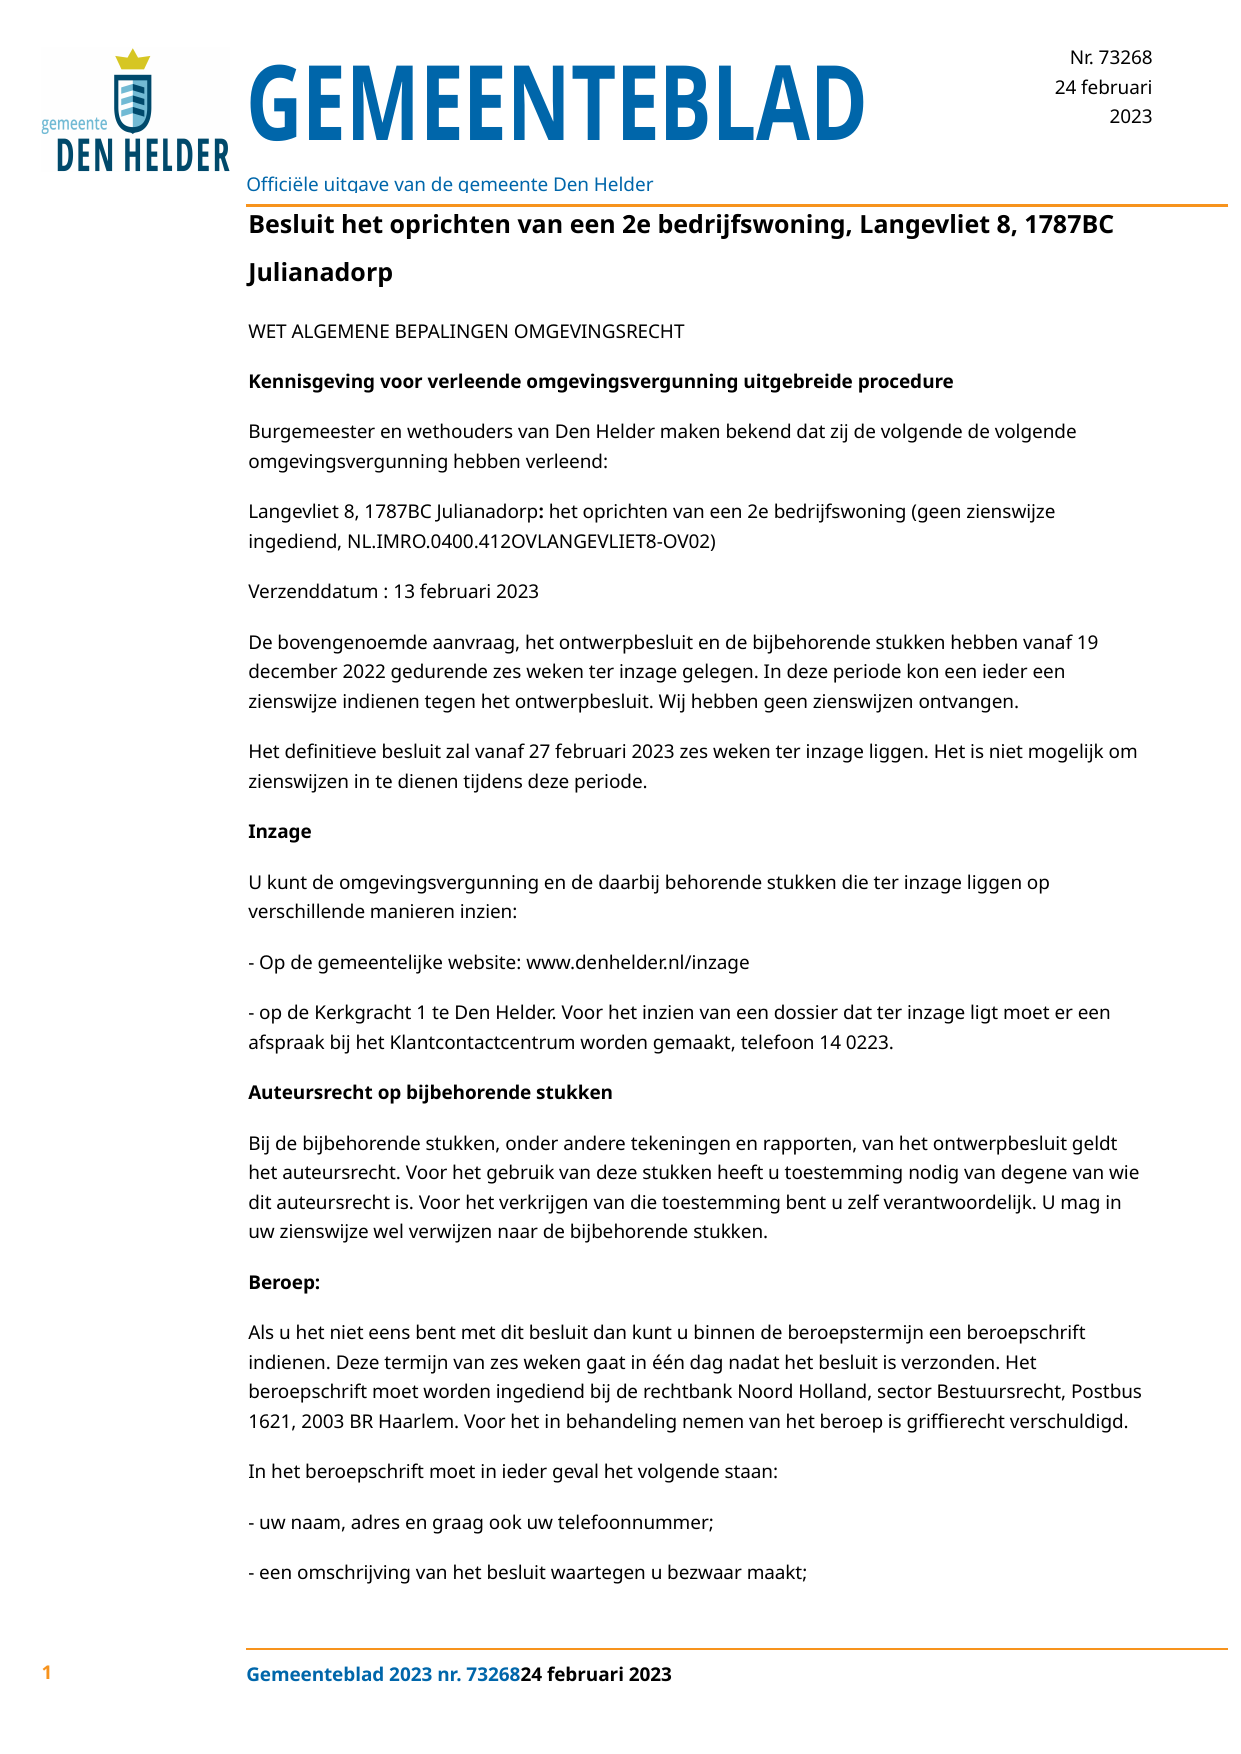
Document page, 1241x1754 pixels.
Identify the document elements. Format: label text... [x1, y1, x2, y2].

picture [63, 144, 68, 165]
text Burgemeester en wethouders van Den Helder maken bekend dat zij de volgende de volgende omgevingsvergunning hebben verleend: [248, 419, 1152, 474]
text De bovengenoemde aanvraag, het ontwerpbesluit en de bijbehorende stukken hebben vanaf 19 december 2022 gedurende zes weken ter inzage gelegen. In deze periode kon een ieder een zienswijze indienen tegen het ontwerpbesluit. Wij hebben geen zienswijzen ontvangen. [248, 629, 1152, 714]
text Langevliet 8, 1787BC Julianadorp: het oprichten van een 2e bedrijfswoning (geen zienswijze ingediend, NL.IMRO.0400.412OVLANGEVLIET8-OV02) [248, 499, 1152, 554]
text Bij de bijbehorende stukken, onder andere tekeningen en rapporten, van het ontwerpbesluit geldt het auteursrecht. Voor het gebruik van deze stukken heeft u toestemming nodig van degene van wie dit auteursrecht is. Voor het verkrijgen van die toestemming bent u zelf verantwoordelijk. U mag in uw zienswijze wel verwijzen naar de bijbehorende stukken. [248, 1130, 1152, 1244]
text Verzenddatum : 13 februari 2023 [248, 579, 1152, 604]
text Kennisgeving voor verleende omgevingsvergunning uitgebreide procedure [248, 368, 1152, 394]
text Het definitieve besluit zal vanaf 27 februari 2023 zes weken ter inzage liggen. Het is niet mogelijk om zienswijzen in te dienen tijdens deze periode. [248, 739, 1152, 794]
text U kunt de omgevingsvergunning en de daarbij behorende stukken die ter inzage liggen op verschillende manieren inzien: [248, 869, 1152, 924]
text Beroep: [248, 1269, 1152, 1295]
text - op de Kerkgracht 1 te Den Helder. Voor het inzien van een dossier dat ter inzage ligt moet er een afspraak bij het Klantcontactcentrum worden gemaakt, telefoon 14 0223. [248, 999, 1152, 1055]
text - uw naam, adres en graag ook uw telefoonnummer; [248, 1509, 1152, 1535]
text Inzage [248, 819, 1152, 844]
text In het beroepschrift moet in ieder geval het volgende staan: [248, 1459, 1152, 1484]
picture [41, 47, 231, 172]
text Besluit het oprichten van een 2e bedrijfswoning, Langevliet 8, 1787BC Julianadorp [248, 207, 1152, 288]
picture [100, 154, 106, 172]
text - een omschrijving van het besluit waartegen u bezwaar maakt; [248, 1559, 1152, 1585]
picture [130, 157, 135, 172]
text Auteursrecht op bijbehorende stukken [248, 1079, 1152, 1105]
picture [220, 160, 224, 172]
picture [182, 144, 187, 165]
text Als u het niet eens bent met dit besluit dan kunt u binnen de beroepstermijn een beroepschrift indienen. Deze termijn van zes weken gaat in één dag nadat het besluit is verzonden. Het beroepschrift moet worden ingediend bij de rechtbank Noord Holland, sector Bestuursrecht, Postbus 1621, 2003 BR Haarlem. Voor het in behandeling nemen van het beroep is griffierecht verschuldigd. [248, 1319, 1152, 1434]
text WET ALGEMENE BEPALINGEN OMGEVINGSRECHT [248, 318, 1152, 344]
text - Op de gemeentelijke website: www.denhelder.nl/inzage [248, 949, 1152, 975]
